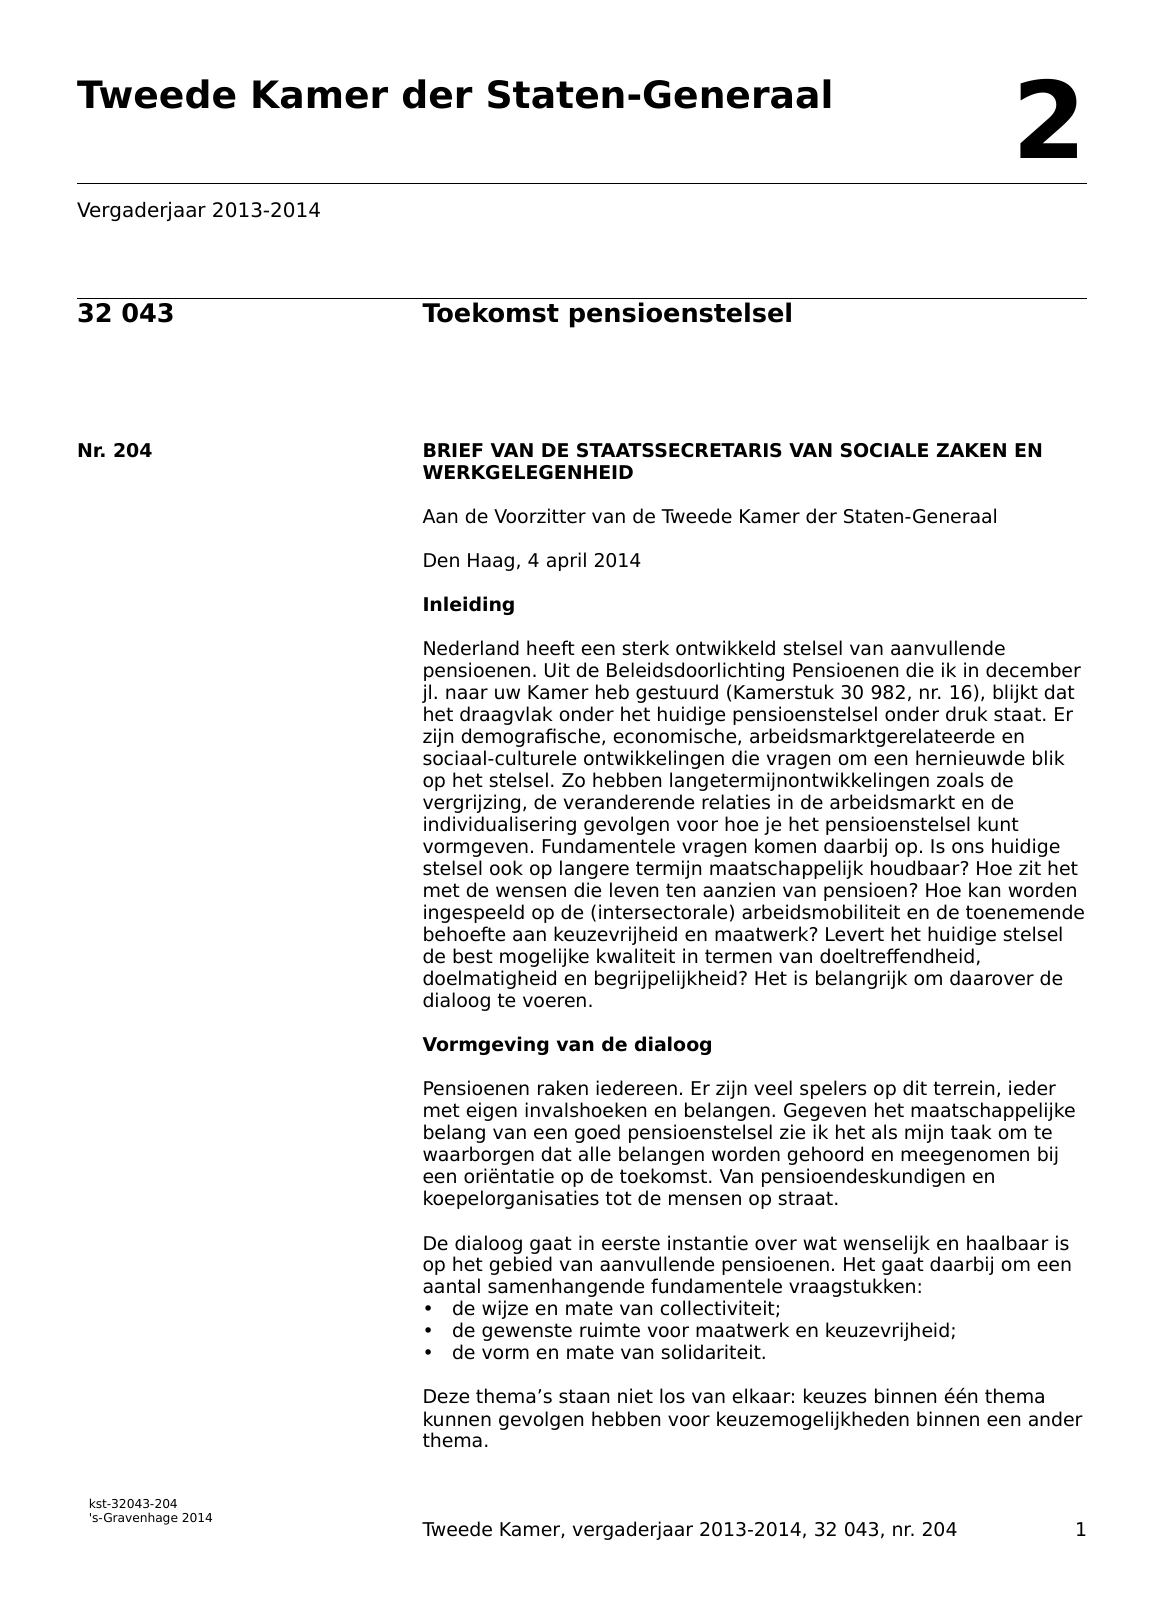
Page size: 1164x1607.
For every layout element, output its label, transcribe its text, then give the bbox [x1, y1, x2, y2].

text kst-32043-204 [88, 1497, 323, 1511]
subtitle Nr. 204 BRIEF VAN DE STAATSSECRETARIS VAN SOCIALE ZAKEN EN WERKGELEGENHEID [77, 440, 1087, 484]
text Aan de Voorzitter van de Tweede Kamer der Staten-Generaal [422, 506, 1087, 528]
table_header Tweede Kamer der Staten-Generaal [77, 59, 886, 183]
text Deze thema’s staan niet los van elkaar: keuzes binnen één thema kunnen gevolgen hebben voor keuzemogelijkheden binnen een ander thema. [422, 1386, 1087, 1452]
table_cell Vergaderjaar 2013-2014 [77, 184, 1087, 298]
text • de vorm en mate van solidariteit. [422, 1342, 1087, 1364]
text • de gewenste ruimte voor maatwerk en keuzevrijheid; [422, 1320, 1087, 1342]
subtitle Vormgeving van de dialoog [422, 1034, 1087, 1056]
text Den Haag, 4 april 2014 [422, 550, 1087, 572]
text Nederland heeft een sterk ontwikkeld stelsel van aanvullende pensioenen. Uit de Beleidsdoorlichting Pensioenen die ik in december jl. naar uw Kamer heb gestuurd (Kamerstuk 30 982, nr. 16), blijkt dat het draagvlak onder het huidige pensioenstelsel onder druk staat. Er zijn demografische, economische, arbeidsmarktgerelateerde en sociaal-culturele ontwikkelingen die vragen om een hernieuwde blik op het stelsel. Zo hebben langetermijnontwikkelingen zoals de vergrijzing, de veranderende relaties in de arbeidsmarkt en de individualisering gevolgen voor hoe je het pensioenstelsel kunt vormgeven. Fundamentele vragen komen daarbij op. Is ons huidige stelsel ook op langere termijn maatschappelijk houdbaar? Hoe zit het met de wensen die leven ten aanzien van pensioen? Hoe kan worden ingespeeld op de (intersectorale) arbeidsmobiliteit en de toenemende behoefte aan keuzevrijheid en maatwerk? Levert het huidige stelsel de best mogelijke kwaliteit in termen van doeltreffendheid, doelmatigheid en begrijpelijkheid? Het is belangrijk om daarover de dialoog te voeren. [422, 638, 1087, 1012]
subtitle Inleiding [422, 594, 1087, 616]
text Pensioenen raken iedereen. Er zijn veel spelers op dit terrein, ieder met eigen invalshoeken en belangen. Gegeven het maatschappelijke belang van een goed pensioenstelsel zie ik het als mijn taak om te waarborgen dat alle belangen worden gehoord en meegenomen bij een oriëntatie op de toekomst. Van pensioendeskundigen en koepelorganisaties tot de mensen op straat. [422, 1078, 1087, 1210]
subtitle 32 043 Toekomst pensioenstelsel [77, 299, 1087, 329]
text De dialoog gaat in eerste instantie over wat wenselijk en haalbaar is op het gebied van aanvullende pensioenen. Het gaat daarbij om een aantal samenhangende fundamentele vraagstukken: [422, 1232, 1087, 1298]
text 's-Gravenhage 2014 [88, 1511, 323, 1525]
table_header 2 [886, 59, 1087, 183]
text • de wijze en mate van collectiviteit; [422, 1298, 1087, 1320]
